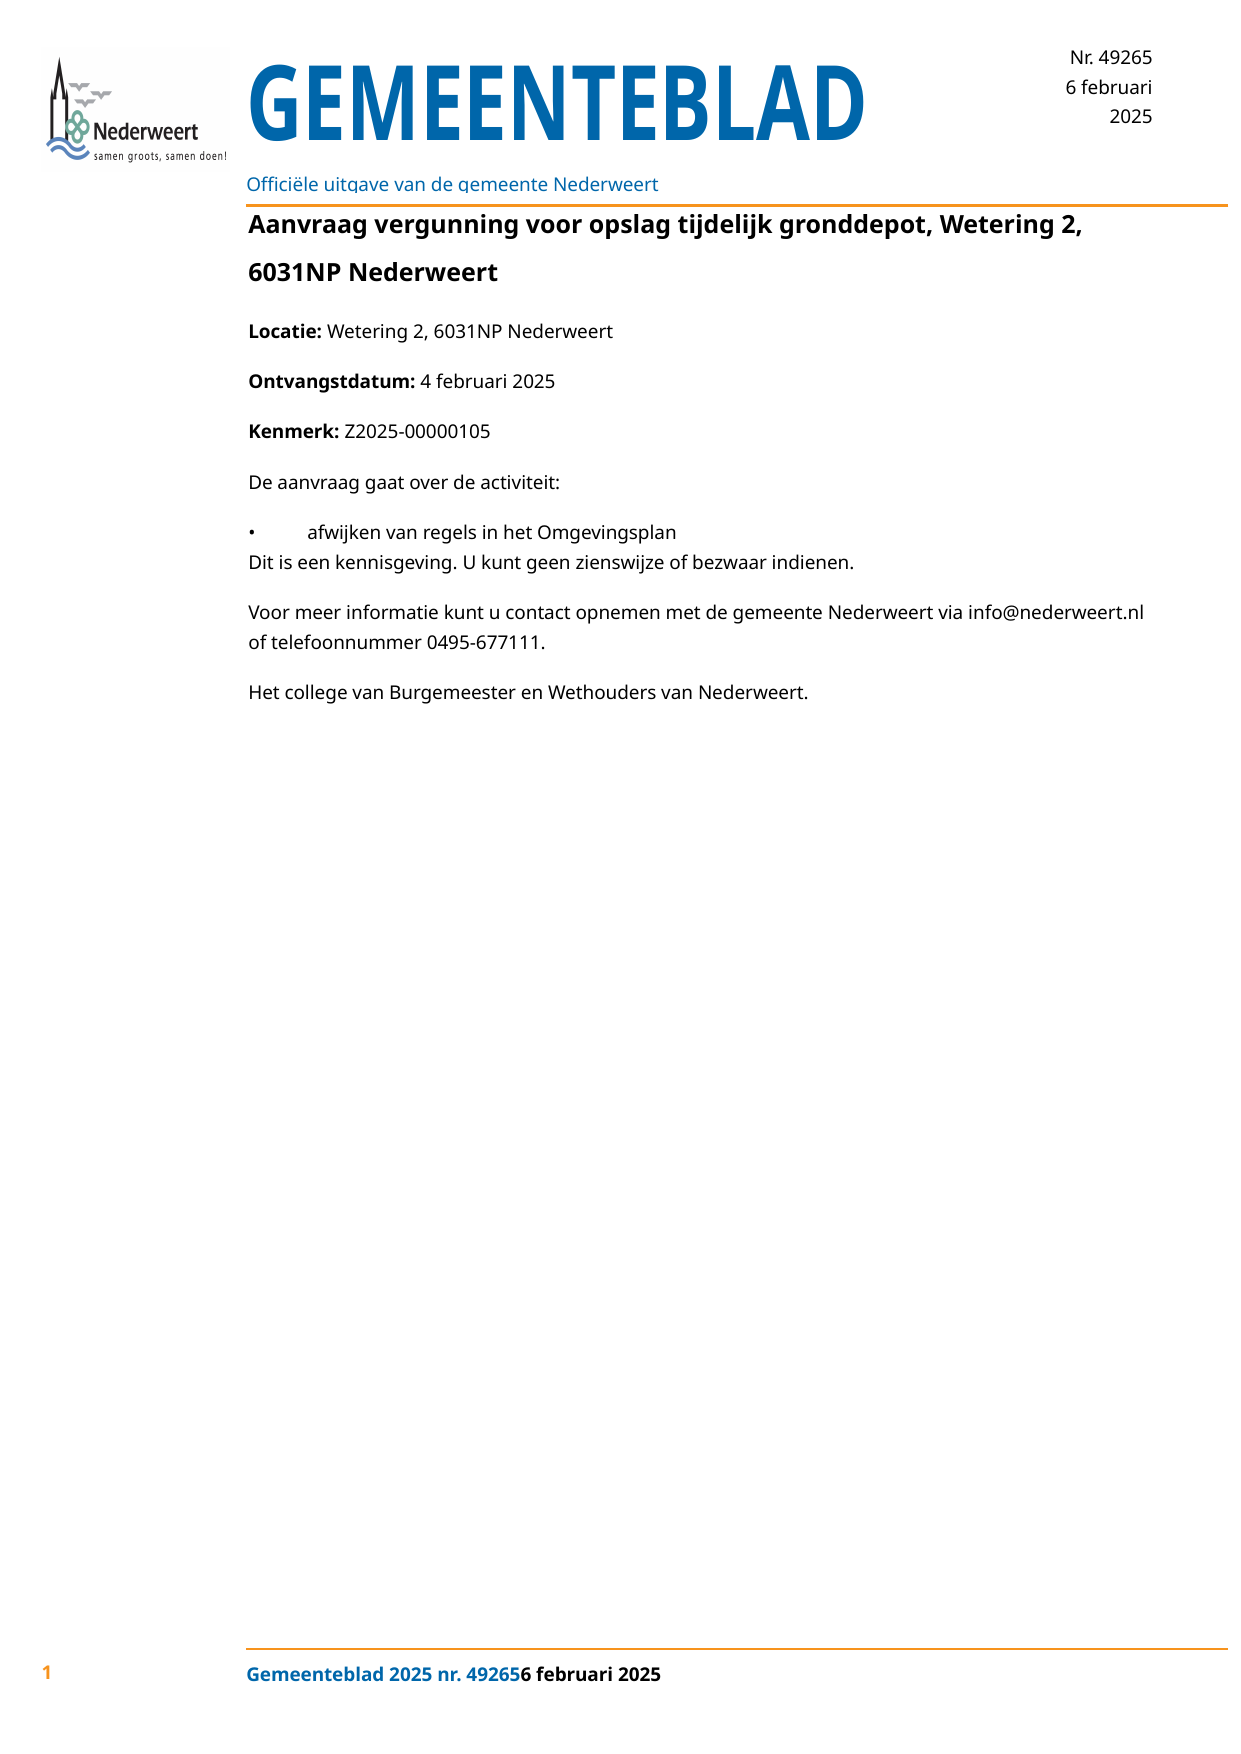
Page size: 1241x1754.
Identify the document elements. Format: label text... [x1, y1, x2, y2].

text Het college van Burgemeester en Wethouders van Nederweert. [248, 679, 1152, 705]
text Locatie: Wetering 2, 6031NP Nederweert [248, 318, 1152, 344]
text Voor meer informatie kunt u contact opnemen met de gemeente Nederweert via info@nederweert.nl of telefoonnummer 0495-677111. [248, 599, 1152, 655]
text Kenmerk: Z2025-00000105 [248, 419, 1152, 444]
text De aanvraag gaat over de activiteit: [248, 469, 1152, 495]
list afwijken van regels in het Omgevingsplan [248, 519, 1152, 545]
text Dit is een kennisgeving. U kunt geen zienswijze of bezwaar indienen. [248, 549, 1152, 575]
text Ontvangstdatum: 4 februari 2025 [248, 368, 1152, 394]
picture [41, 47, 231, 172]
text Aanvraag vergunning voor opslag tijdelijk gronddepot, Wetering 2, 6031NP Nederweert [248, 207, 1152, 288]
